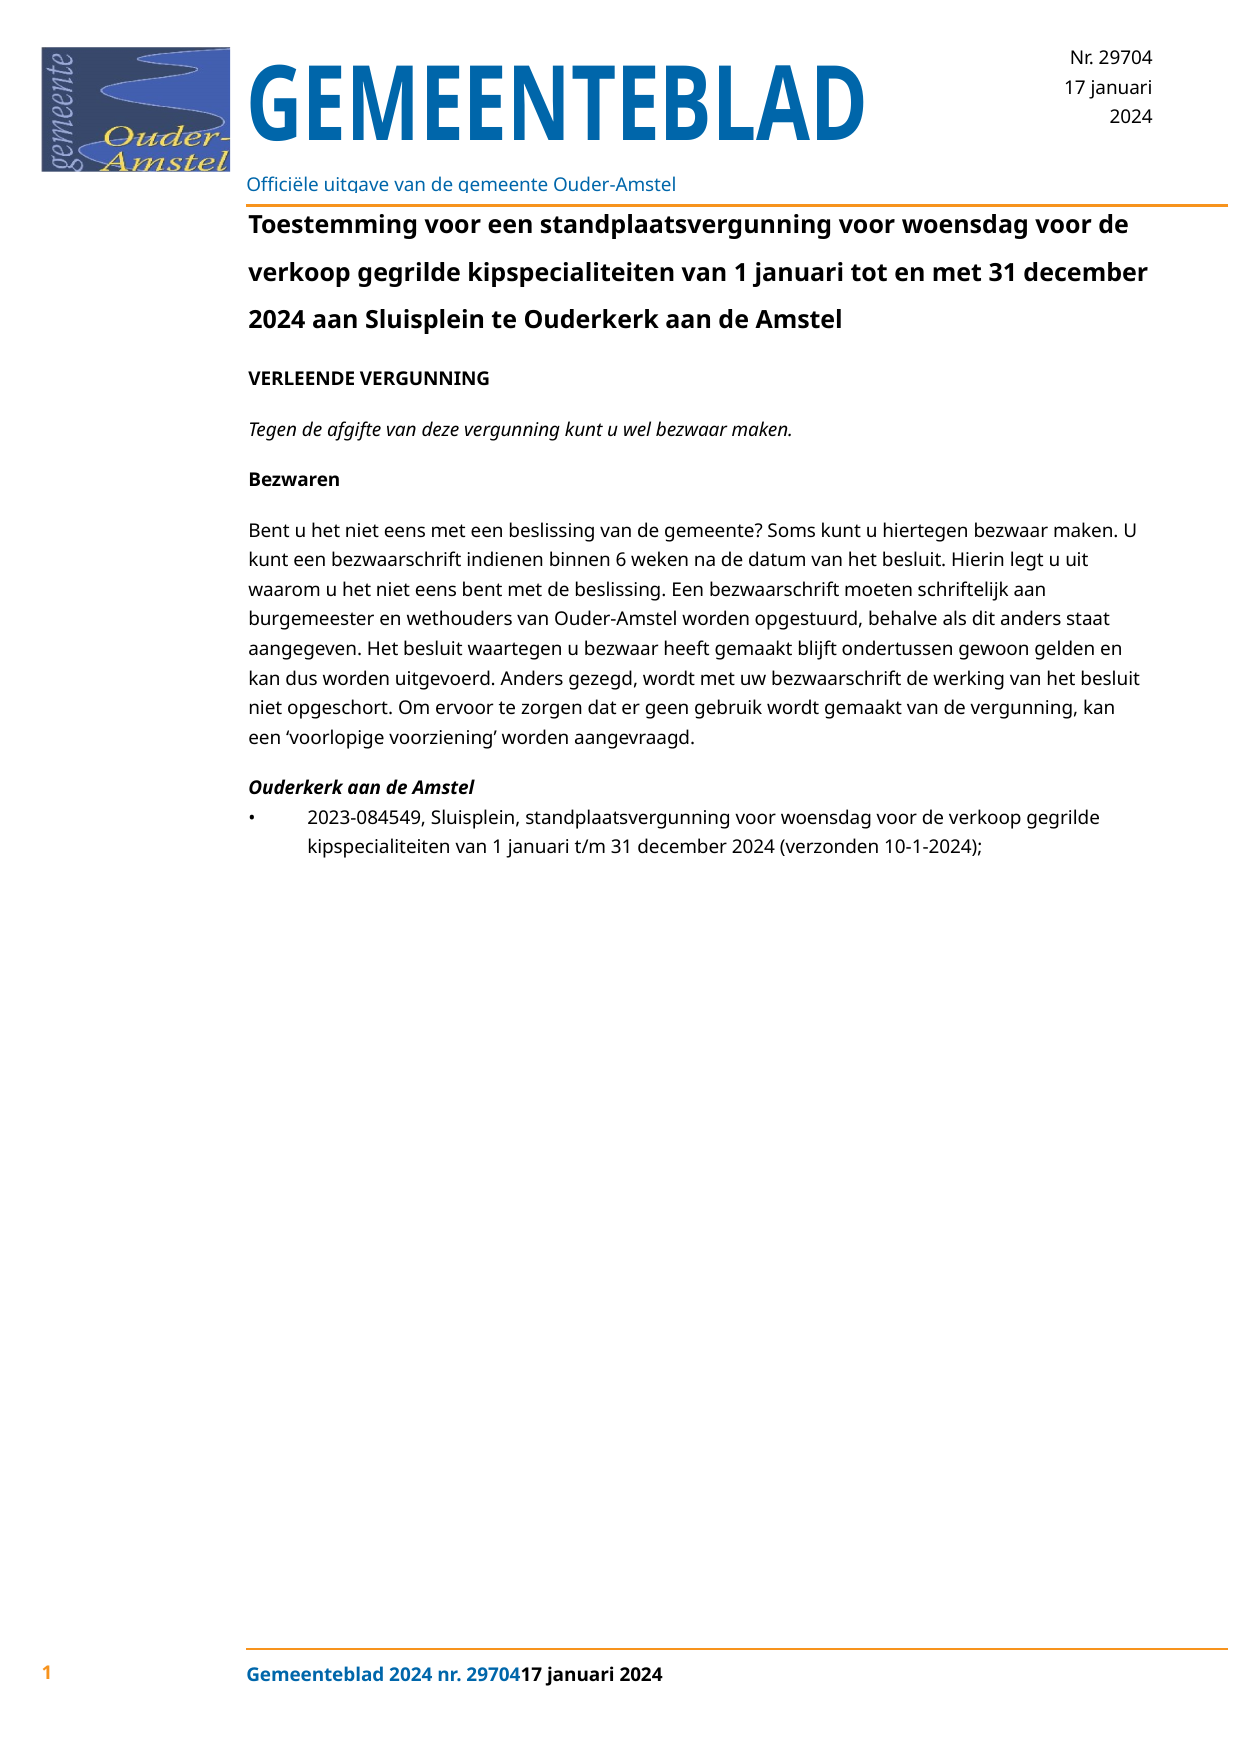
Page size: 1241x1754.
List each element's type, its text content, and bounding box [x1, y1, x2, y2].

text Bent u het niet eens met een beslissing van de gemeente? Soms kunt u hiertegen bezwaar maken. U kunt een bezwaarschrift indienen binnen 6 weken na de datum van het besluit. Hierin legt u uit waarom u het niet eens bent met de beslissing. Een bezwaarschrift moeten schriftelijk aan burgemeester en wethouders van Ouder-Amstel worden opgestuurd, behalve als dit anders staat aangegeven. Het besluit waartegen u bezwaar heeft gemaakt blijft ondertussen gewoon gelden en kan dus worden uitgevoerd. Anders gezegd, wordt met uw bezwaarschrift de werking van het besluit niet opgeschort. Om ervoor te zorgen dat er geen gebruik wordt gemaakt van de vergunning, kan een ‘voorlopige voorziening’ worden aangevraagd. [248, 517, 1152, 749]
text VERLEENDE VERGUNNING [248, 366, 1152, 391]
text Tegen de afgifte van deze vergunning kunt u wel bezwaar maken. [248, 416, 1152, 442]
text Ouderkerk aan de Amstel [248, 774, 1152, 800]
text Toestemming voor een standplaatsvergunning voor woensdag voor de verkoop gegrilde kipspecialiteiten van 1 januari tot en met 31 december 2024 aan Sluisplein te Ouderkerk aan de Amstel [248, 207, 1152, 336]
list 2023-084549, Sluisplein, standplaatsvergunning voor woensdag voor de verkoop gegrilde kipspecialiteiten van 1 januari t/m 31 december 2024 (verzonden 10-1-2024); [248, 804, 1152, 859]
picture [41, 47, 231, 172]
text Bezwaren [248, 466, 1152, 492]
